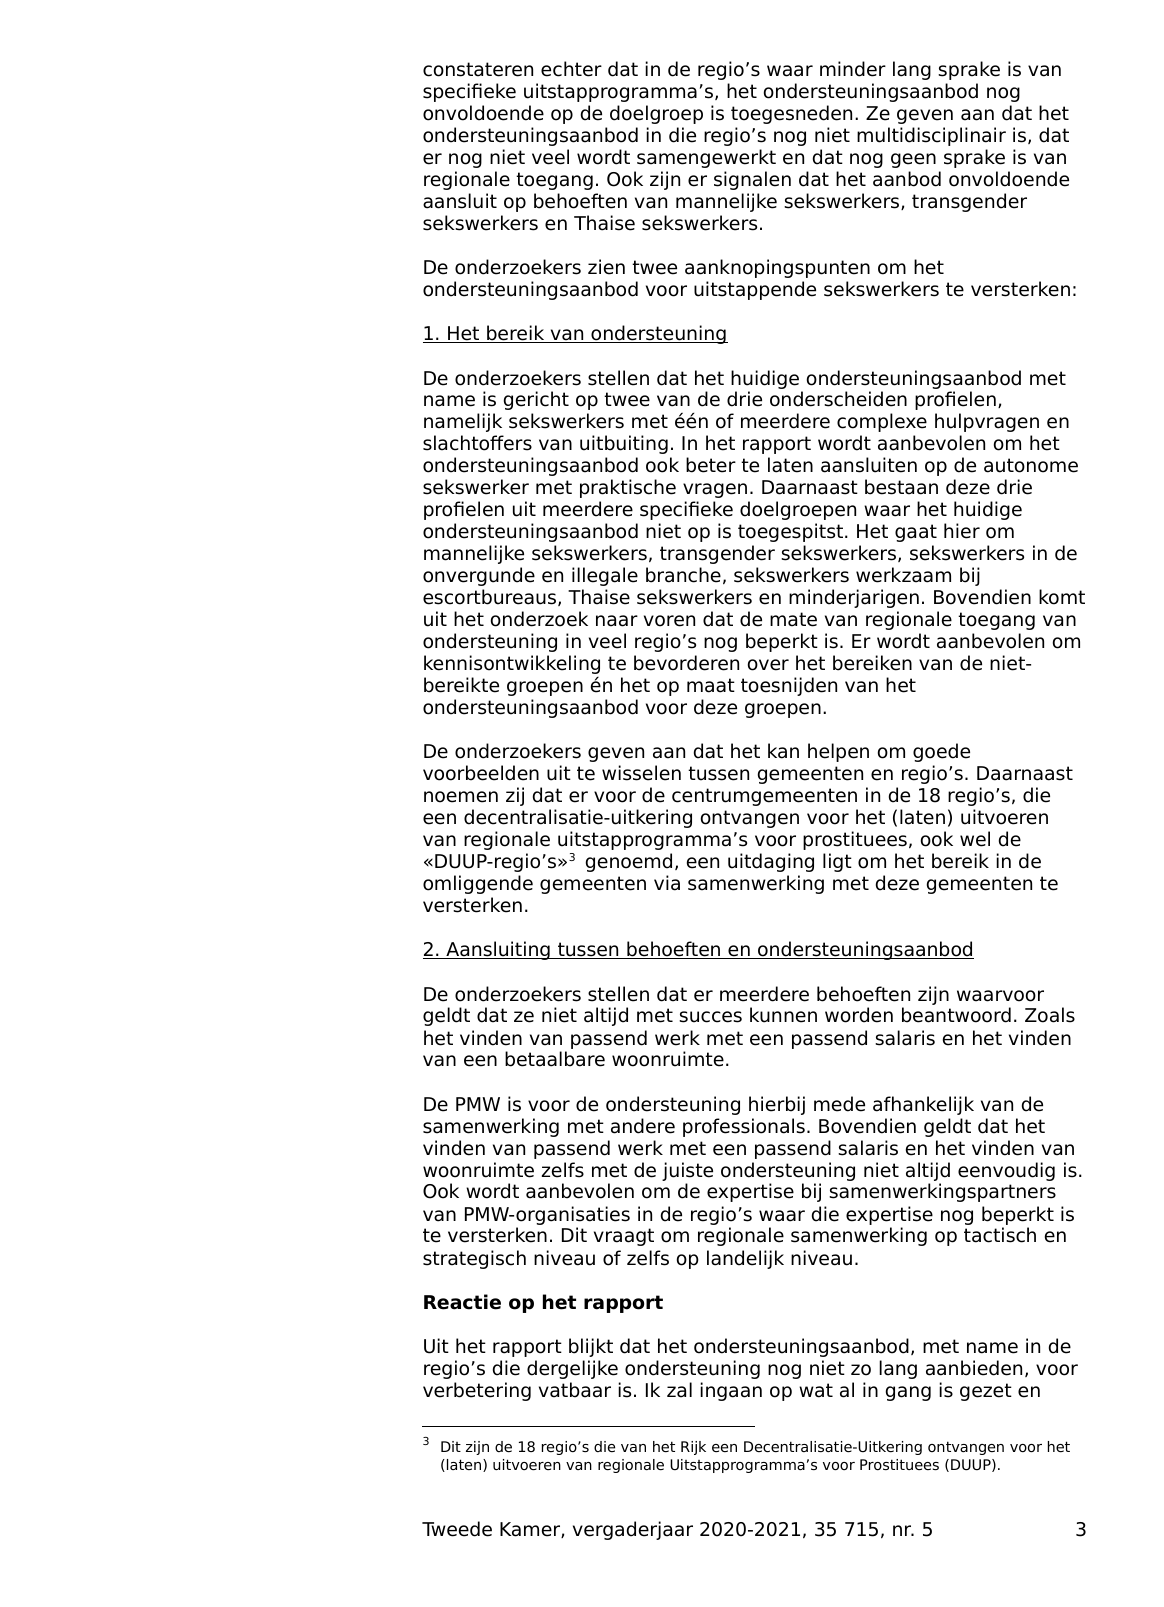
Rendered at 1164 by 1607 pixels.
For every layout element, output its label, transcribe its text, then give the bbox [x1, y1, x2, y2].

text De onderzoekers zien twee aanknopingspunten om het ondersteuningsaanbod voor uitstappende sekswerkers te versterken: [422, 257, 1087, 301]
text constateren echter dat in de regio’s waar minder lang sprake is van specifieke uitstapprogramma’s, het ondersteuningsaanbod nog onvoldoende op de doelgroep is toegesneden. Ze geven aan dat het ondersteuningsaanbod in die regio’s nog niet multidisciplinair is, dat er nog niet veel wordt samengewerkt en dat nog geen sprake is van regionale toegang. Ook zijn er signalen dat het aanbod onvoldoende aansluit op behoeften van mannelijke sekswerkers, transgender sekswerkers en Thaise sekswerkers. [422, 59, 1087, 235]
text Uit het rapport blijkt dat het ondersteuningsaanbod, met name in de regio’s die dergelijke ondersteuning nog niet zo lang aanbieden, voor verbetering vatbaar is. Ik zal ingaan op wat al in gang is gezet en [422, 1336, 1087, 1402]
text De onderzoekers stellen dat er meerdere behoeften zijn waarvoor geldt dat ze niet altijd met succes kunnen worden beantwoord. Zoals het vinden van passend werk met een passend salaris en het vinden van een betaalbare woonruimte. [422, 983, 1087, 1071]
text Dit zijn de 18 regio’s die van het Rijk een Decentralisatie-Uitkering ontvangen voor het (laten) uitvoeren van regionale Uitstapprogramma’s voor Prostituees (DUUP). [422, 1435, 1087, 1474]
text De PMW is voor de ondersteuning hierbij mede afhankelijk van de samenwerking met andere professionals. Bovendien geldt dat het vinden van passend werk met een passend salaris en het vinden van woonruimte zelfs met de juiste ondersteuning niet altijd eenvoudig is. Ook wordt aanbevolen om de expertise bij samenwerkingspartners van PMW-organisaties in de regio’s waar die expertise nog beperkt is te versterken. Dit vraagt om regionale samenwerking op tactisch en strategisch niveau of zelfs op landelijk niveau. [422, 1093, 1087, 1269]
subtitle Reactie op het rapport [422, 1292, 1087, 1313]
text De onderzoekers stellen dat het huidige ondersteuningsaanbod met name is gericht op twee van de drie onderscheiden profielen, namelijk sekswerkers met één of meerdere complexe hulpvragen en slachtoffers van uitbuiting. In het rapport wordt aanbevolen om het ondersteuningsaanbod ook beter te laten aansluiten op de autonome sekswerker met praktische vragen. Daarnaast bestaan deze drie profielen uit meerdere specifieke doelgroepen waar het huidige ondersteuningsaanbod niet op is toegespitst. Het gaat hier om mannelijke sekswerkers, transgender sekswerkers, sekswerkers in de onvergunde en illegale branche, sekswerkers werkzaam bij escortbureaus, Thaise sekswerkers en minderjarigen. Bovendien komt uit het onderzoek naar voren dat de mate van regionale toegang van ondersteuning in veel regio’s nog beperkt is. Er wordt aanbevolen om kennisontwikkeling te bevorderen over het bereiken van de niet-bereikte groepen én het op maat toesnijden van het ondersteuningsaanbod voor deze groepen. [422, 367, 1087, 719]
subtitle 1. Het bereik van ondersteuning [422, 323, 1087, 345]
subtitle 2. Aansluiting tussen behoeften en ondersteuningsaanbod [422, 939, 1087, 961]
text De onderzoekers geven aan dat het kan helpen om goede voorbeelden uit te wisselen tussen gemeenten en regio’s. Daarnaast noemen zij dat er voor de centrumgemeenten in de 18 regio’s, die een decentralisatie-uitkering ontvangen voor het (laten) uitvoeren van regionale uitstapprogramma’s voor prostituees, ook wel de «DUUP-regio’s» genoemd, een uitdaging ligt om het bereik in de omliggende gemeenten via samenwerking met deze gemeenten te versterken. [422, 741, 1087, 917]
